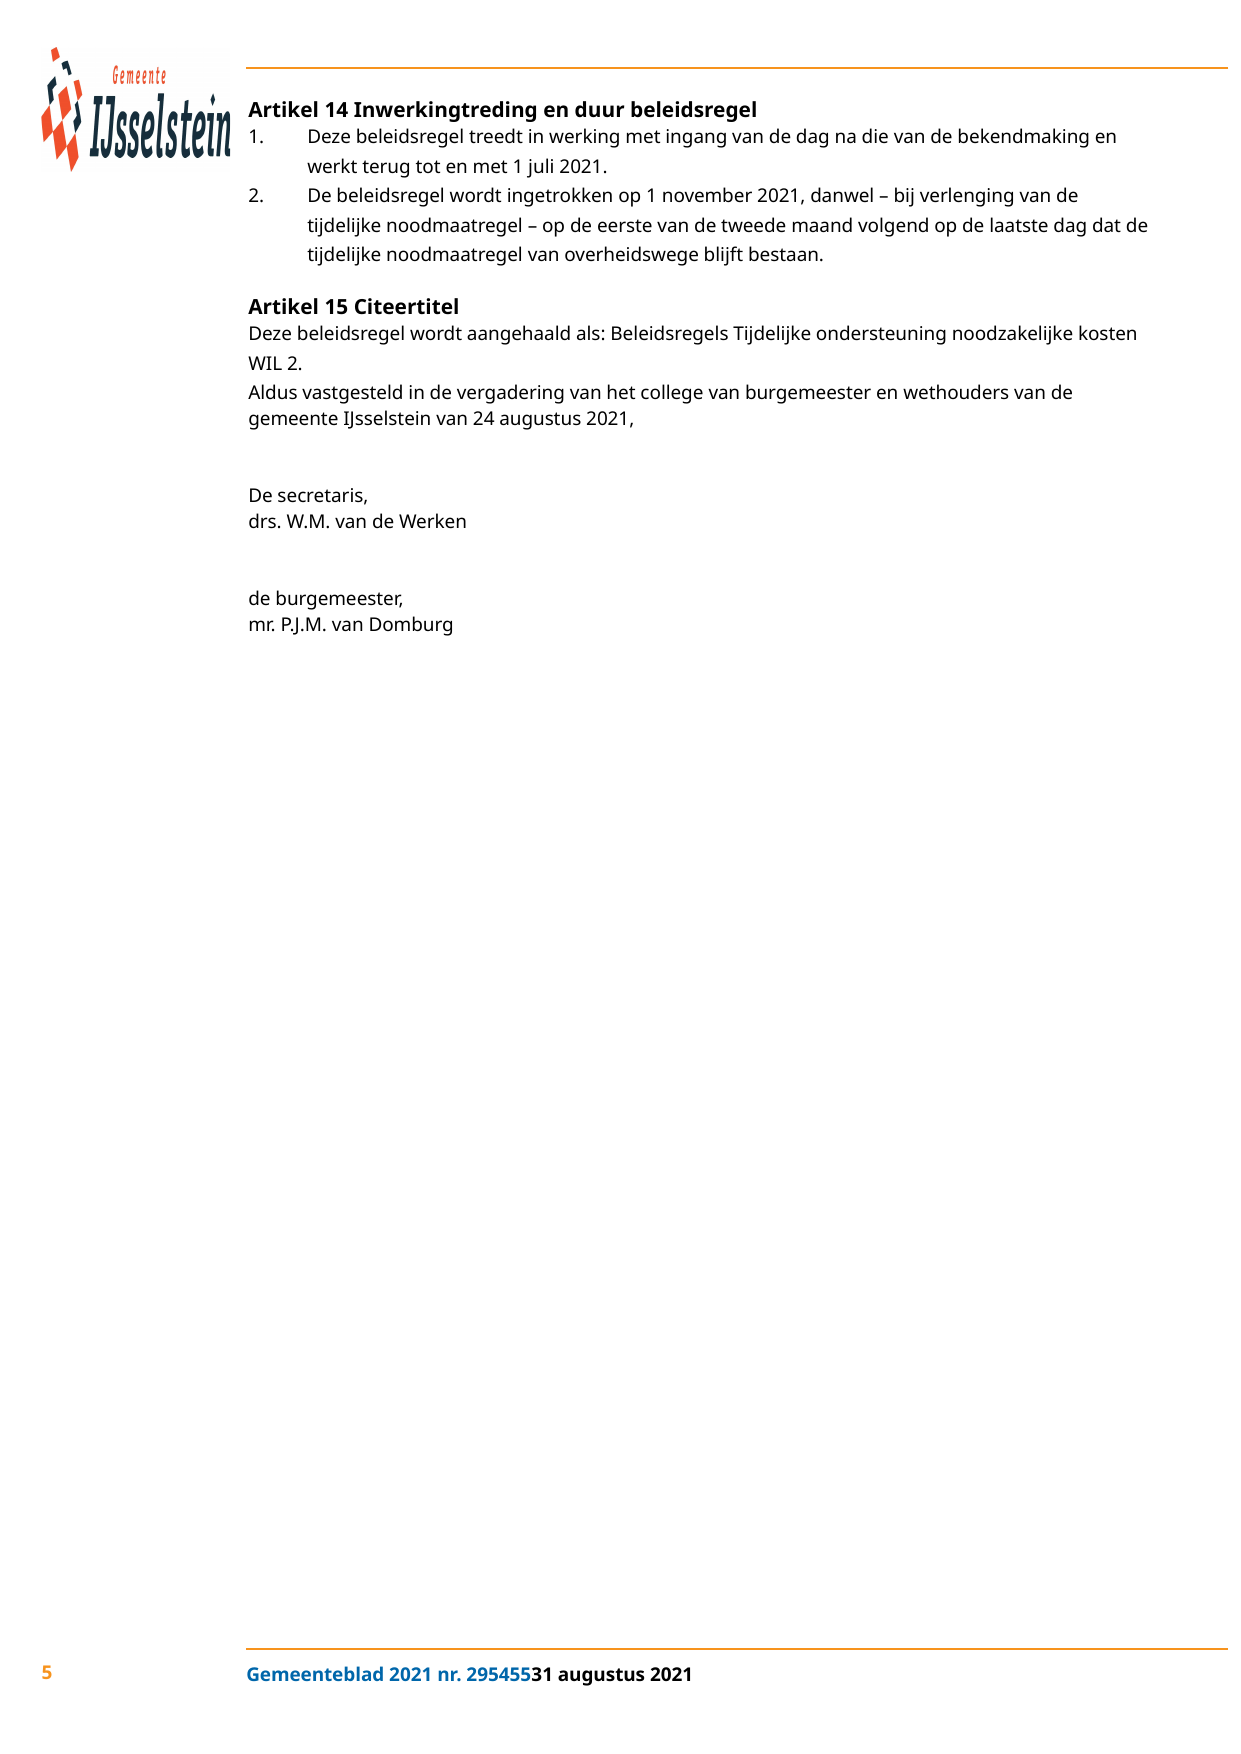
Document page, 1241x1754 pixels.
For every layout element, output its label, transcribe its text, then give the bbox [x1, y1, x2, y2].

text Aldus vastgesteld in de vergadering van het college van burgemeester en wethouders van de gemeente IJsselstein van 24 augustus 2021, [248, 379, 1152, 431]
text De secretaris, [248, 482, 1152, 508]
picture [41, 47, 231, 172]
text drs. W.M. van de Werken [248, 508, 1152, 534]
text Deze beleidsregel wordt aangehaald als: Beleidsregels Tijdelijke ondersteuning noodzakelijke kosten WIL 2. [248, 320, 1152, 376]
text mr. P.J.M. van Domburg [248, 611, 1152, 637]
list Deze beleidsregel treedt in werking met ingang van de dag na die van de bekendmaking en werkt terug tot en met 1 juli 2021. [248, 123, 1152, 178]
text Artikel 14 Inwerkingtreding en duur beleidsregel [248, 95, 1152, 123]
list De beleidsregel wordt ingetrokken op 1 november 2021, danwel – bij verlenging van de tijdelijke noodmaatregel – op de eerste van de tweede maand volgend op de laatste dag dat de tijdelijke noodmaatregel van overheidswege blijft bestaan. [248, 182, 1152, 267]
text de burgemeester, [248, 585, 1152, 611]
text Artikel 15 Citeertitel [248, 292, 1152, 320]
